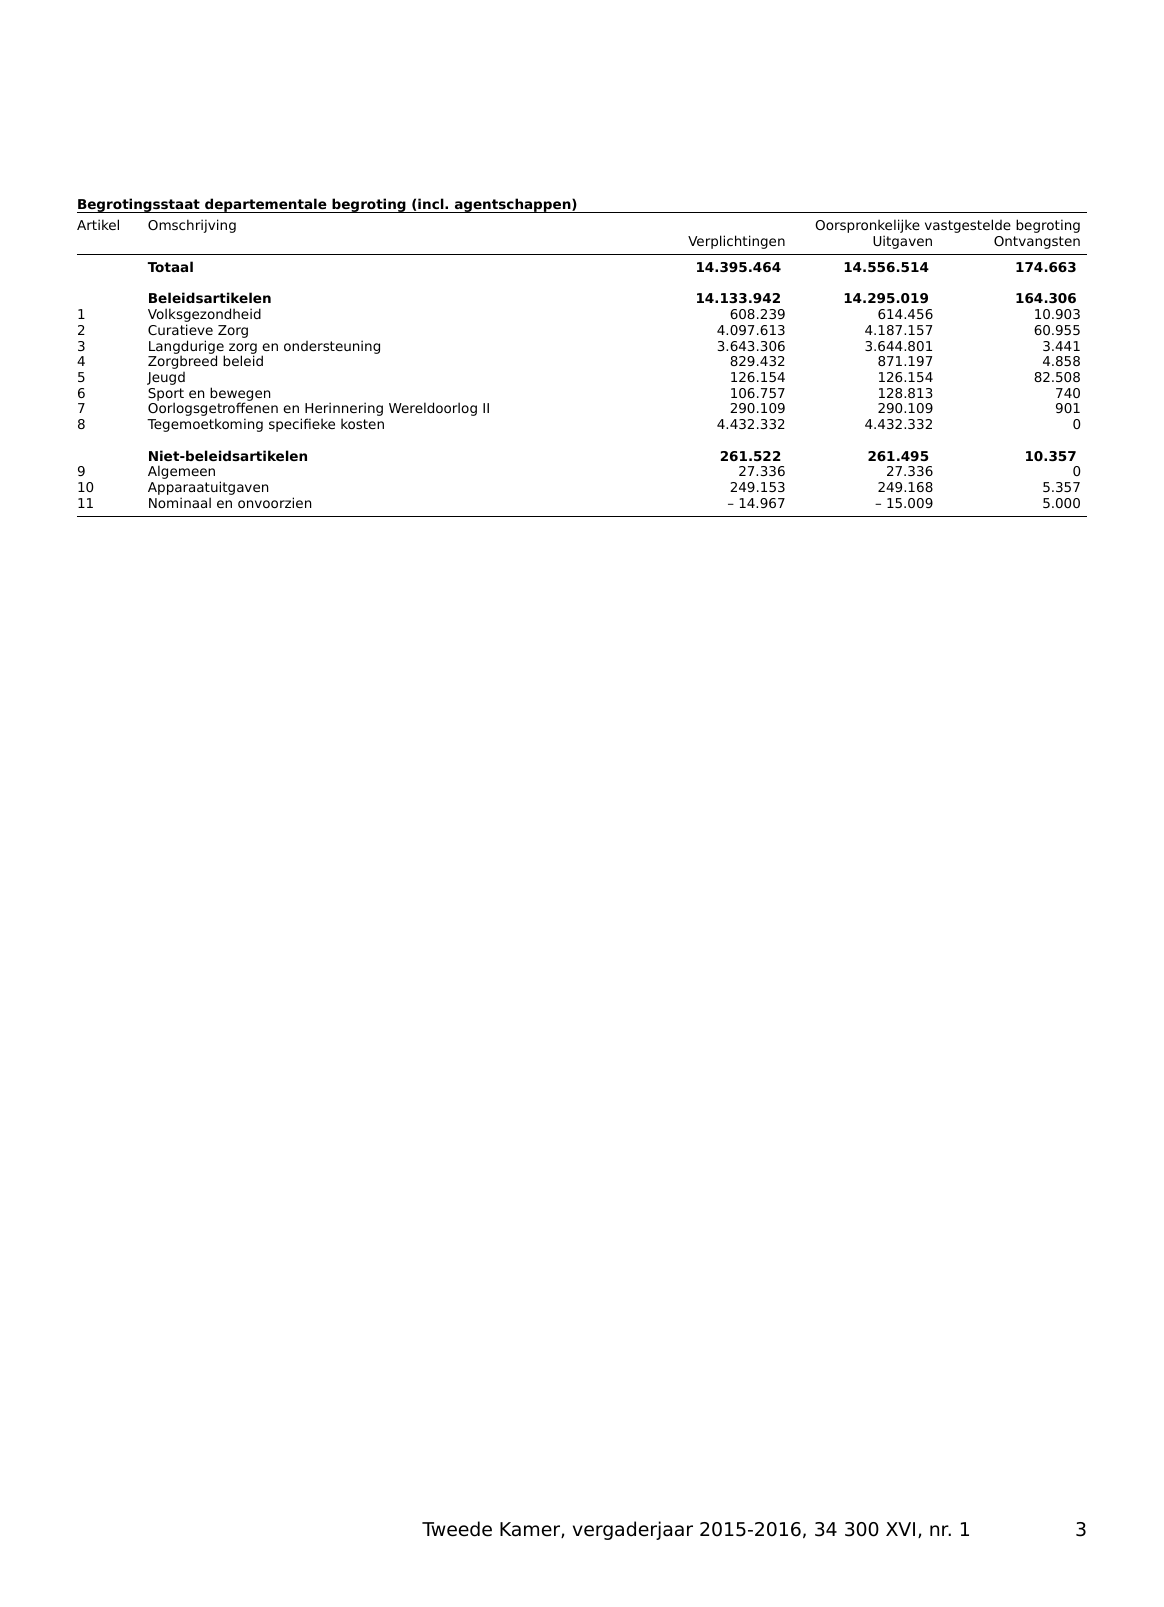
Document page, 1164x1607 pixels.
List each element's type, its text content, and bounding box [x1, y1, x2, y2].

table_cell 3.441 [939, 339, 1087, 354]
table_cell [939, 433, 1087, 448]
table_cell Omschrijving [142, 213, 644, 234]
table_cell 740 [939, 386, 1087, 401]
table_cell 106.757 [644, 386, 791, 401]
table_cell 249.168 [791, 480, 939, 496]
table_cell 249.153 [644, 480, 791, 496]
table_cell – 14.967 [644, 496, 791, 516]
table_header Begrotingsstaat departementale begroting (incl. agentschappen) [77, 196, 1087, 212]
table_cell 128.813 [791, 386, 939, 401]
table_cell 5 [77, 370, 142, 386]
table_cell 871.197 [791, 354, 939, 370]
table_cell Sport en bewegen [142, 386, 644, 401]
table_cell 2 [77, 323, 142, 338]
table_cell [142, 433, 644, 448]
table_cell 608.239 [644, 307, 791, 323]
table_cell 261.495 [791, 449, 939, 464]
table_cell Langdurige zorg en ondersteuning [142, 339, 644, 354]
table_cell 4 [77, 354, 142, 370]
table_cell 1 [77, 307, 142, 323]
table_cell Volksgezondheid [142, 307, 644, 323]
table_cell 3 [77, 339, 142, 354]
table_cell [791, 433, 939, 448]
table_cell [77, 291, 142, 307]
table_cell 14.556.514 [791, 255, 939, 276]
table_cell Nominaal en onvoorzien [142, 496, 644, 516]
table_cell 27.336 [791, 464, 939, 480]
table_cell [77, 449, 142, 464]
table_cell [644, 433, 791, 448]
table_cell [77, 234, 142, 254]
table_cell Uitgaven [791, 234, 939, 254]
table_cell 11 [77, 496, 142, 516]
table_cell 901 [939, 401, 1087, 417]
table_cell 164.306 [939, 291, 1087, 307]
table_cell 290.109 [791, 401, 939, 417]
table_cell 4.097.613 [644, 323, 791, 338]
table_cell Niet-beleidsartikelen [142, 449, 644, 464]
table_cell 8 [77, 417, 142, 433]
table_cell Oorlogsgetroffenen en Herinnering Wereldoorlog II [142, 401, 644, 417]
table_cell 5.357 [939, 480, 1087, 496]
table_cell [142, 234, 644, 254]
table_cell 14.395.464 [644, 255, 791, 276]
table_cell Tegemoetkoming specifieke kosten [142, 417, 644, 433]
table_cell 9 [77, 464, 142, 480]
table_cell 174.663 [939, 255, 1087, 276]
table_cell 10 [77, 480, 142, 496]
table_cell Algemeen [142, 464, 644, 480]
table_cell 60.955 [939, 323, 1087, 338]
table_cell 126.154 [791, 370, 939, 386]
table_cell 0 [939, 464, 1087, 480]
table_cell 126.154 [644, 370, 791, 386]
table_cell Verplichtingen [644, 234, 791, 254]
table_cell 4.858 [939, 354, 1087, 370]
table_cell Ontvangsten [939, 234, 1087, 254]
table_cell 4.432.332 [644, 417, 791, 433]
table_cell [77, 433, 142, 448]
table_cell [77, 255, 142, 276]
table_cell Oorspronkelijke vastgestelde begroting [644, 213, 1087, 234]
table_cell [791, 276, 939, 291]
table_cell Beleidsartikelen [142, 291, 644, 307]
table_cell [644, 276, 791, 291]
table_cell [939, 276, 1087, 291]
table_cell 261.522 [644, 449, 791, 464]
table_cell 3.644.801 [791, 339, 939, 354]
table_cell 829.432 [644, 354, 791, 370]
table_cell Curatieve Zorg [142, 323, 644, 338]
table_cell 10.903 [939, 307, 1087, 323]
table_cell Artikel [77, 213, 142, 234]
table_cell 14.133.942 [644, 291, 791, 307]
table_cell 0 [939, 417, 1087, 433]
table_cell 27.336 [644, 464, 791, 480]
table_cell [77, 276, 142, 291]
table_cell 4.187.157 [791, 323, 939, 338]
table_cell 614.456 [791, 307, 939, 323]
table_cell [142, 276, 644, 291]
table_cell 290.109 [644, 401, 791, 417]
table_cell 82.508 [939, 370, 1087, 386]
table_cell 10.357 [939, 449, 1087, 464]
table_cell 3.643.306 [644, 339, 791, 354]
table_cell – 15.009 [791, 496, 939, 516]
table_cell Totaal [142, 255, 644, 276]
table_cell 6 [77, 386, 142, 401]
table_cell Zorgbreed beleid [142, 354, 644, 370]
table_cell 5.000 [939, 496, 1087, 516]
table_cell 7 [77, 401, 142, 417]
table_cell 14.295.019 [791, 291, 939, 307]
table_cell Jeugd [142, 370, 644, 386]
table_cell Apparaatuitgaven [142, 480, 644, 496]
table_cell 4.432.332 [791, 417, 939, 433]
